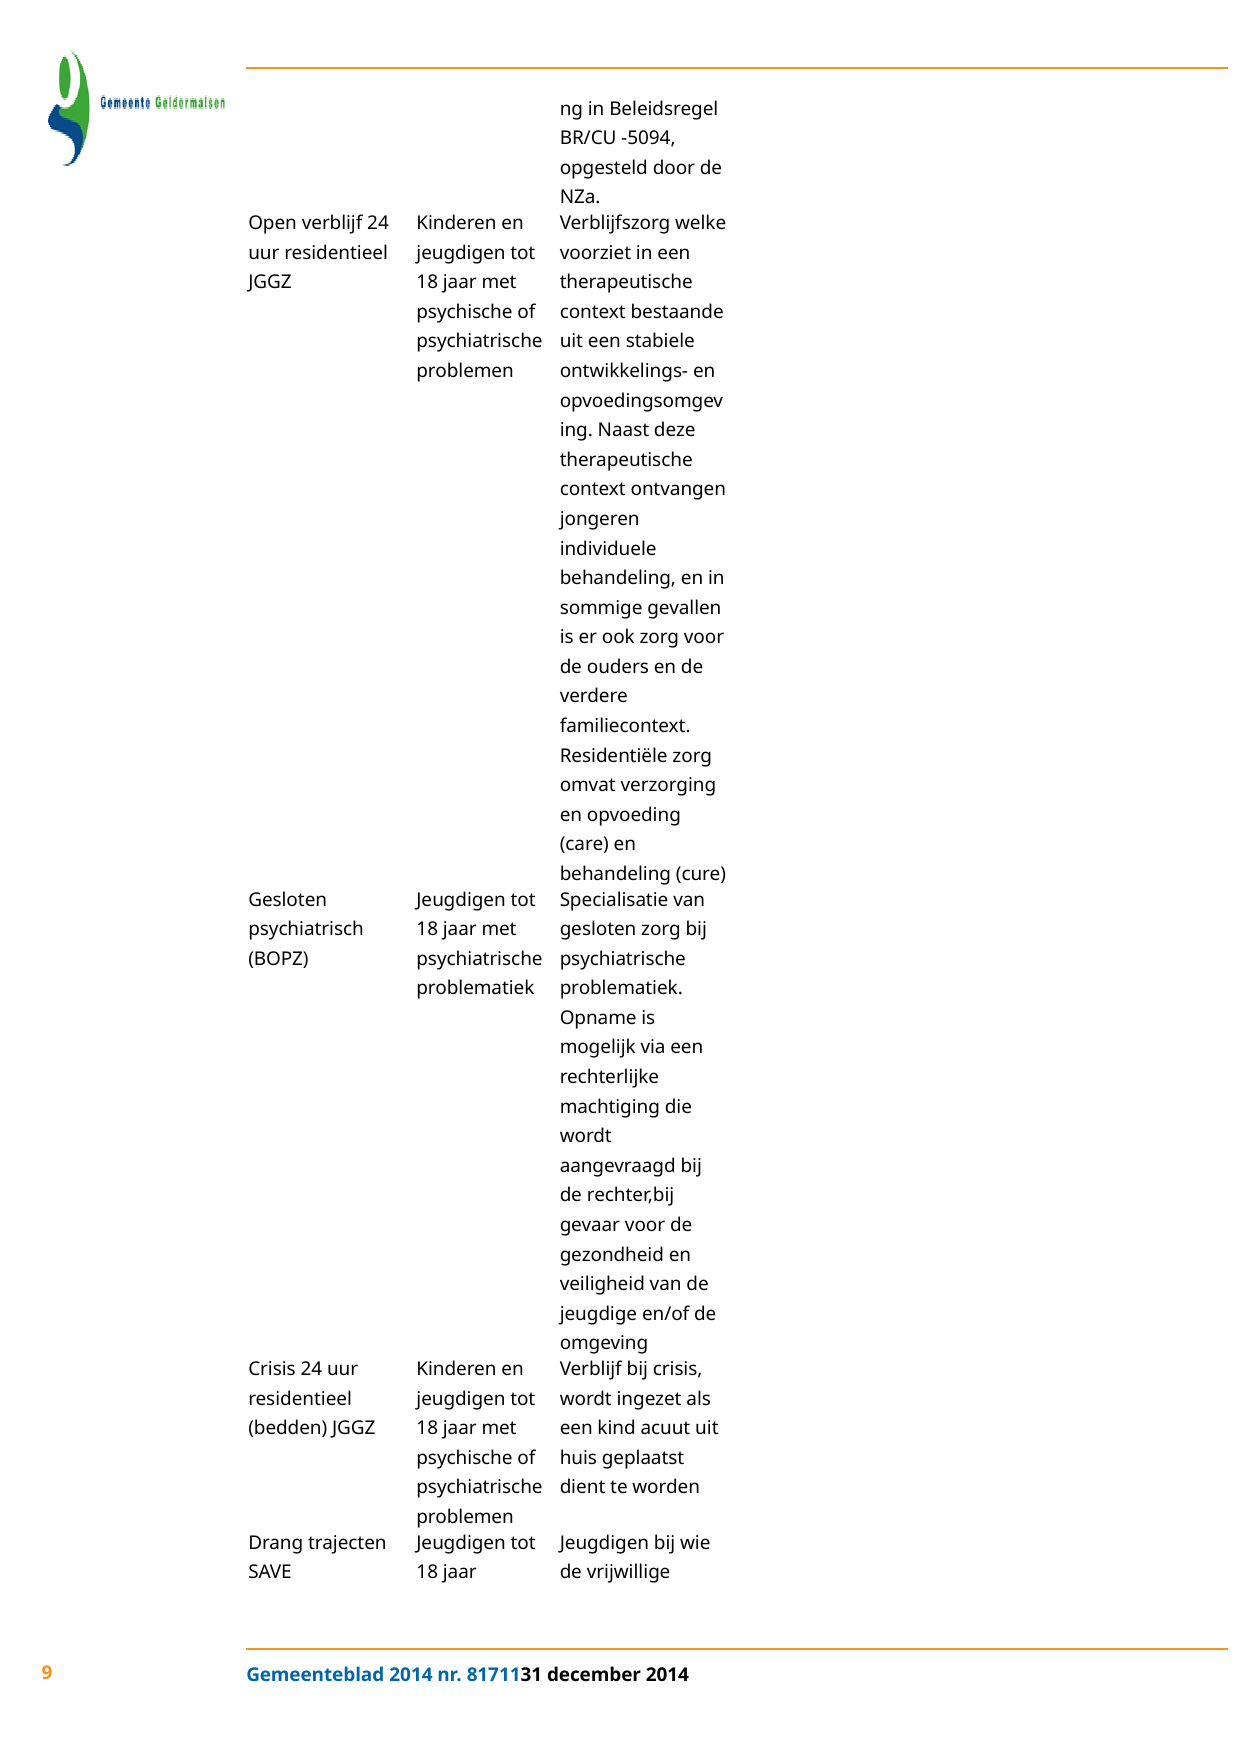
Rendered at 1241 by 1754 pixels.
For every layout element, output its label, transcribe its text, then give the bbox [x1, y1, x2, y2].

table_cell Kinderen en jeugdigen tot 18 jaar met psychische of psychiatrische problemen [416, 1355, 559, 1529]
table_cell Verblijf bij crisis, wordt ingezet als een kind acuut uit huis geplaatst dient te worden [560, 1355, 728, 1529]
table_cell Crisis 24 uur residentieel (bedden) JGGZ [248, 1355, 416, 1529]
table_cell Verblijfszorg welke voorziet in een therapeutische context bestaande uit een stabiele ontwikkelings- en opvoedingsomgeving. Naast deze therapeutische context ontvangen jongeren individuele behandeling, en in sommige gevallen is er ook zorg voor de ouders en de verdere familiecontext. Residentiële zorg omvat verzorging en opvoeding (care) en behandeling (cure) [560, 209, 728, 886]
table_cell [416, 95, 559, 209]
table_cell Drang trajecten SAVE [248, 1529, 416, 1584]
table_cell Jeugdigen bij wie de vrijwillige [560, 1529, 728, 1584]
table_cell Jeugdigen tot 18 jaar met psychiatrische problematiek [416, 886, 559, 1355]
table_cell Open verblijf 24 uur residentieel JGGZ [248, 209, 416, 886]
table_cell Jeugdigen tot 18 jaar [416, 1529, 559, 1584]
picture [41, 47, 231, 172]
table_cell [248, 95, 416, 209]
table_cell ng in Beleidsregel BR/CU -5094, opgesteld door de NZa. [560, 95, 728, 209]
table_cell Specialisatie van gesloten zorg bij psychiatrische problematiek. Opname is mogelijk via een rechterlijke machtiging die wordt aangevraagd bij de rechter,bij gevaar voor de gezondheid en veiligheid van de jeugdige en/of de omgeving [560, 886, 728, 1355]
table_cell Gesloten psychiatrisch (BOPZ) [248, 886, 416, 1355]
table_cell Kinderen en jeugdigen tot 18 jaar met psychische of psychiatrische problemen [416, 209, 559, 886]
